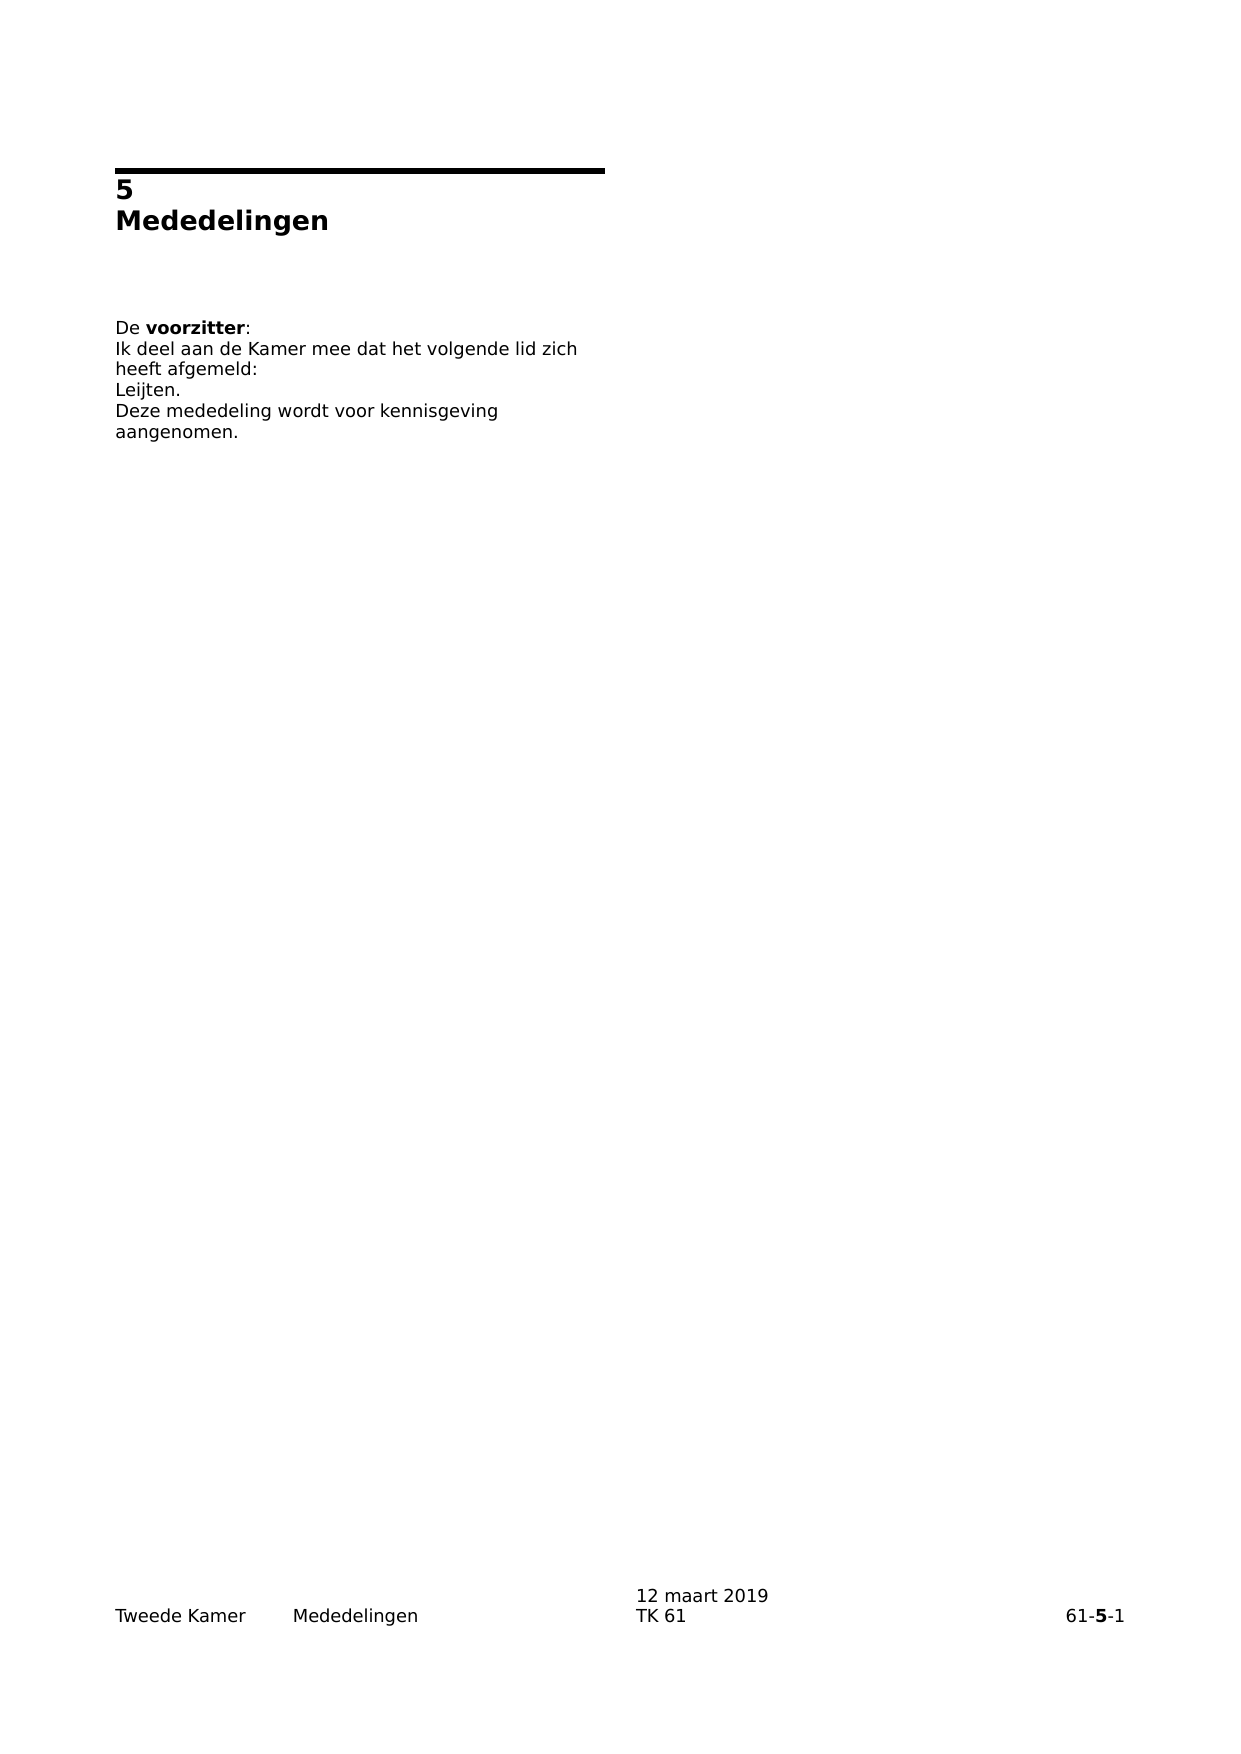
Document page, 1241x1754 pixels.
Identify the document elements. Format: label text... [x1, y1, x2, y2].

text Deze mededeling wordt voor kennisgeving aangenomen. [115, 401, 605, 442]
text De voorzitter: [115, 318, 605, 338]
text Ik deel aan de Kamer mee dat het volgende lid zich heeft afgemeld: [115, 338, 605, 380]
title 5 Mededelingen [115, 174, 605, 237]
text Leijten. [115, 380, 605, 401]
